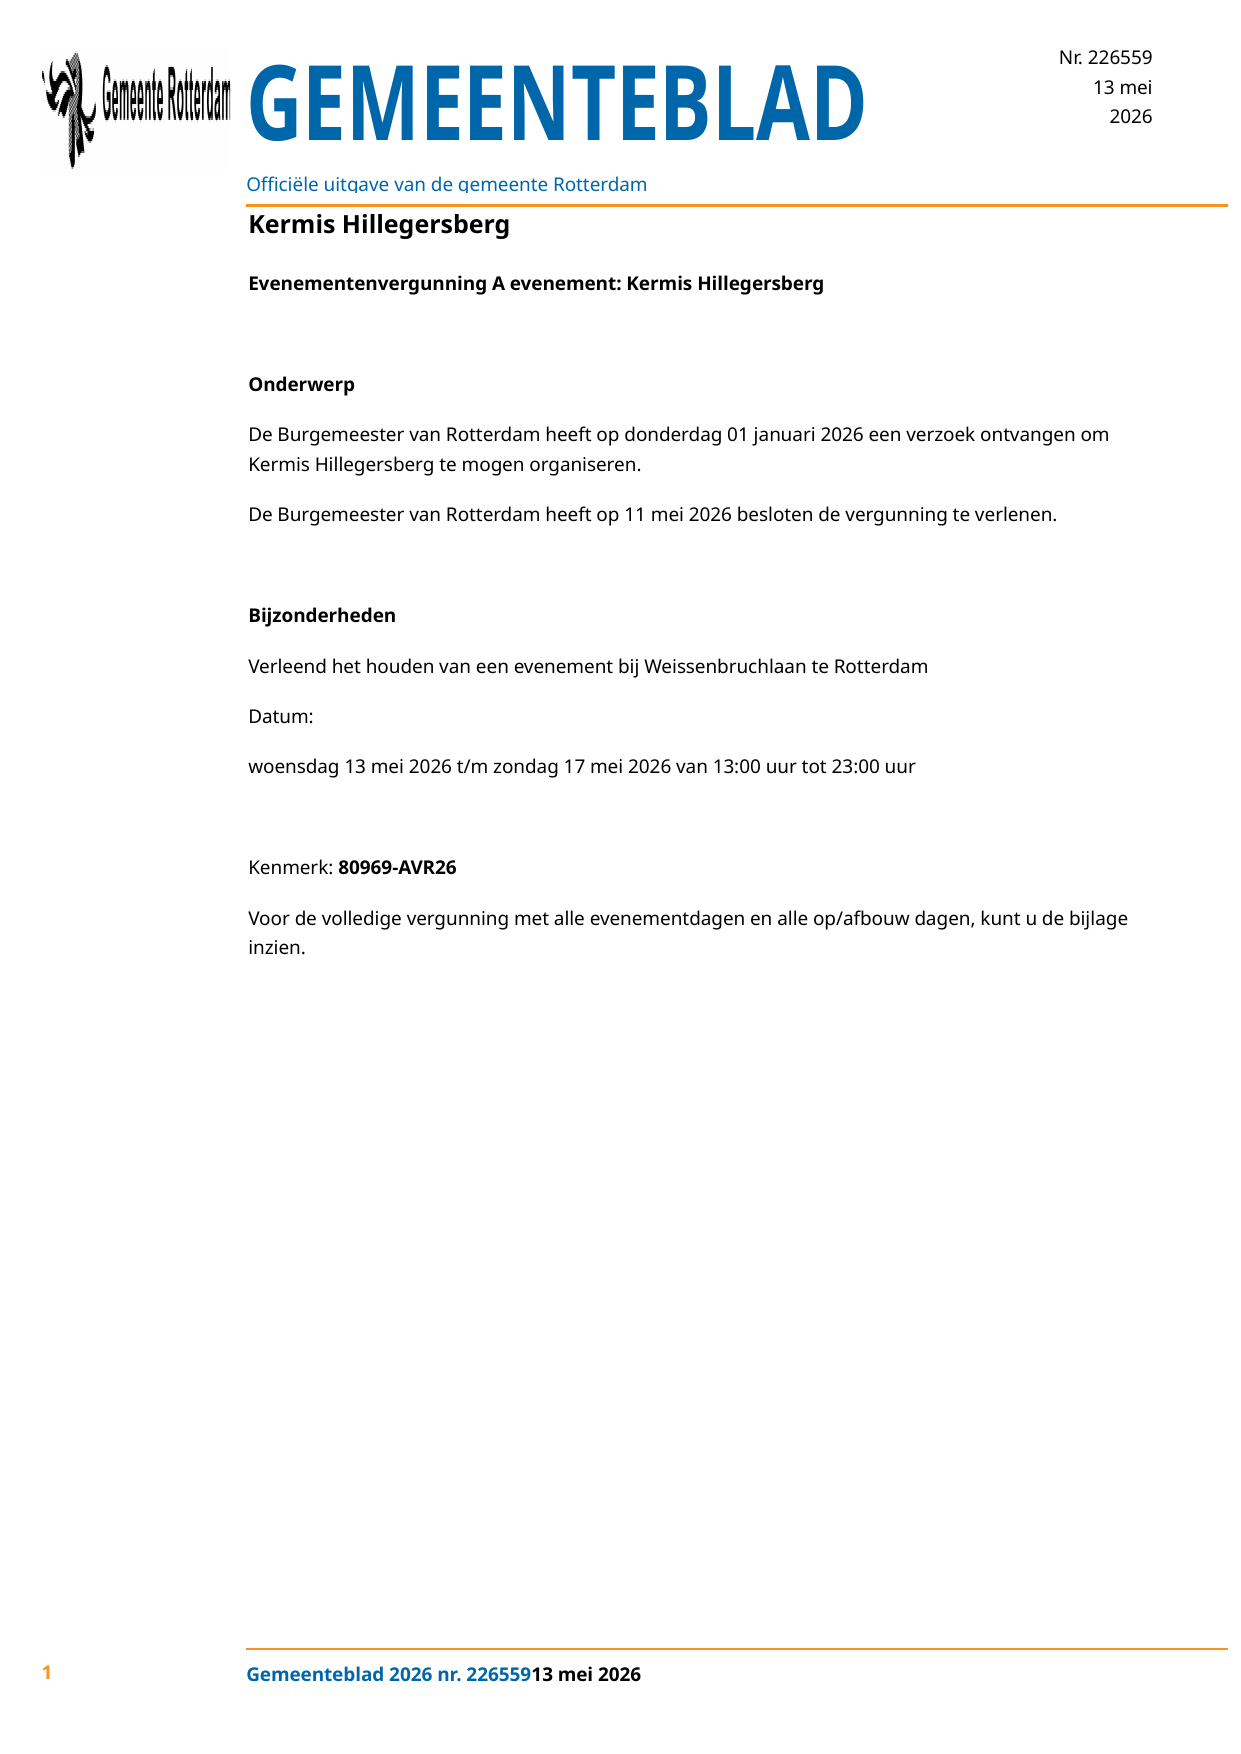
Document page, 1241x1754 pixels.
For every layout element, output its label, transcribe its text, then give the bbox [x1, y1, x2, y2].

picture [41, 47, 231, 172]
text De Burgemeester van Rotterdam heeft op 11 mei 2026 besloten de vergunning te verlenen. [248, 502, 1152, 527]
text Kermis Hillegersberg [248, 207, 1152, 241]
text Voor de volledige vergunning met alle evenementdagen en alle op/afbouw dagen, kunt u de bijlage inzien. [248, 905, 1152, 960]
text Verleend het houden van een evenement bij Weissenbruchlaan te Rotterdam [248, 653, 1152, 678]
text Evenementenvergunning A evenement: Kermis Hillegersberg [248, 270, 1152, 296]
text Kenmerk: 80969-AVR26 [248, 854, 1152, 880]
text Bijzonderheden [248, 602, 1152, 628]
text Onderwerp [248, 371, 1152, 397]
text De Burgemeester van Rotterdam heeft op donderdag 01 januari 2026 een verzoek ontvangen om Kermis Hillegersberg te mogen organiseren. [248, 422, 1152, 477]
text Datum: [248, 703, 1152, 729]
text woensdag 13 mei 2026 t/m zondag 17 mei 2026 van 13:00 uur tot 23:00 uur [248, 754, 1152, 779]
